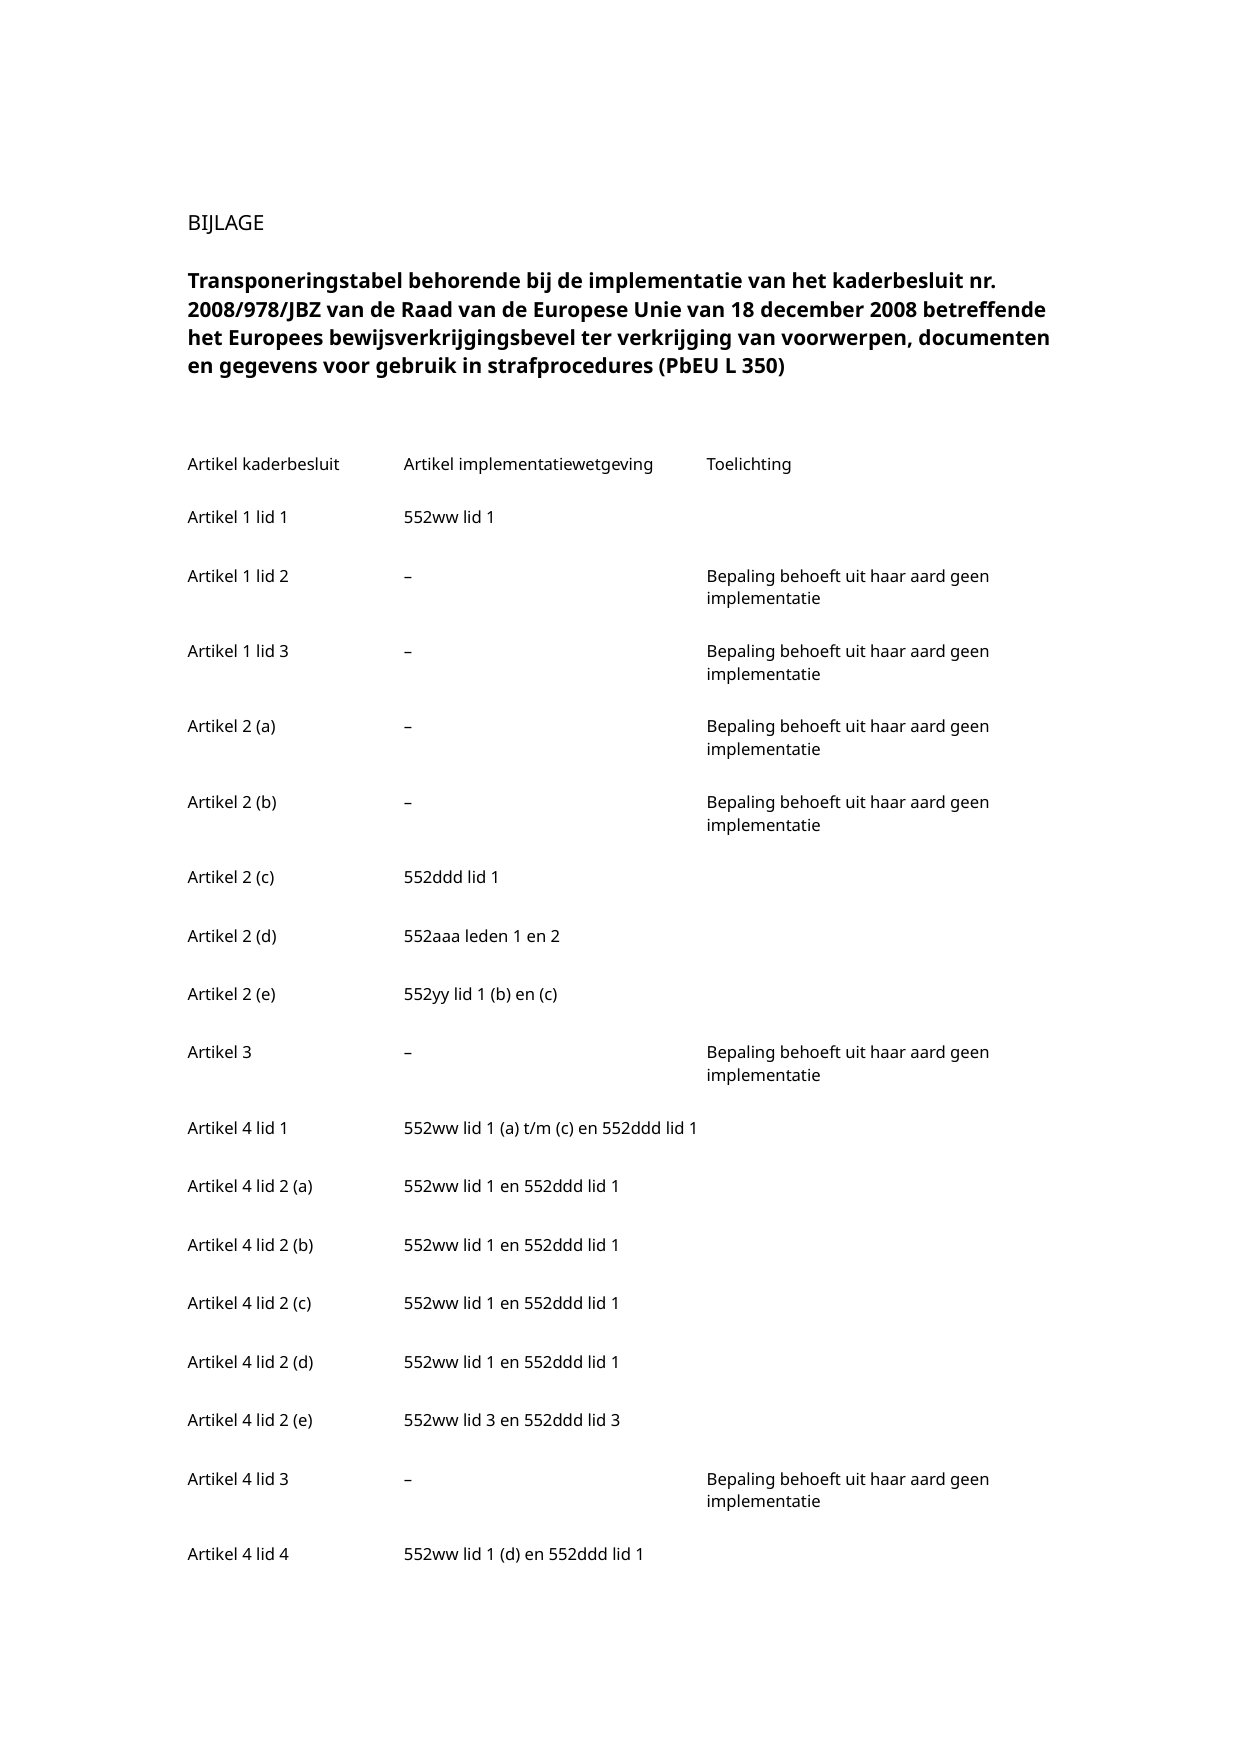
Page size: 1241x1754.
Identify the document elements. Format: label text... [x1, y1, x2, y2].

table_cell [706, 1117, 1053, 1175]
table_cell Artikel 4 lid 2 (d) [188, 1350, 404, 1409]
table_cell [706, 1292, 1053, 1350]
table_cell Artikel 2 (a) [188, 715, 404, 790]
table_cell Artikel 4 lid 2 (c) [188, 1292, 404, 1350]
table_cell [706, 1543, 1053, 1601]
table_cell Bepaling behoeft uit haar aard geen implementatie [706, 1041, 1053, 1117]
table_cell 552ww lid 1 (a) t/m (c) en 552ddd lid 1 [404, 1117, 706, 1175]
table_cell 552ww lid 3 en 552ddd lid 3 [404, 1409, 706, 1467]
subtitle BIJLAGE [187, 208, 1053, 236]
table_cell Artikel 2 (c) [188, 866, 404, 924]
table_cell [706, 1350, 1053, 1409]
table_cell [706, 866, 1053, 924]
table_cell – [404, 715, 706, 790]
table_cell 552ww lid 1 en 552ddd lid 1 [404, 1175, 706, 1233]
table_cell – [404, 564, 706, 639]
table_cell [706, 924, 1053, 983]
table_cell 552ww lid 1 en 552ddd lid 1 [404, 1234, 706, 1292]
table_cell – [404, 640, 706, 715]
table_cell [706, 1409, 1053, 1467]
table_cell Artikel 3 [188, 1041, 404, 1117]
table_cell Artikel 1 lid 2 [188, 564, 404, 639]
table_cell 552ww lid 1 (d) en 552ddd lid 1 [404, 1543, 706, 1601]
table_cell 552ww lid 1 en 552ddd lid 1 [404, 1292, 706, 1350]
table_cell Artikel 4 lid 1 [188, 1117, 404, 1175]
table_cell Artikel 2 (b) [188, 790, 404, 866]
table_cell Artikel 4 lid 2 (b) [188, 1234, 404, 1292]
table_cell Artikel 4 lid 4 [188, 1543, 404, 1601]
table_cell [706, 983, 1053, 1041]
table_cell 552ww lid 1 en 552ddd lid 1 [404, 1350, 706, 1409]
table_cell 552ww lid 1 [404, 506, 706, 564]
table_cell 552aaa leden 1 en 2 [404, 924, 706, 983]
table_cell [706, 1175, 1053, 1233]
table_cell Artikel 4 lid 2 (e) [188, 1409, 404, 1467]
table_cell – [404, 790, 706, 866]
table_cell [706, 506, 1053, 564]
table_cell Artikel 4 lid 3 [188, 1467, 404, 1543]
table_cell Artikel 2 (e) [188, 983, 404, 1041]
table_cell – [404, 1467, 706, 1543]
table_cell Bepaling behoeft uit haar aard geen implementatie [706, 790, 1053, 866]
table_cell Artikel 2 (d) [188, 924, 404, 983]
table_cell 552ddd lid 1 [404, 866, 706, 924]
table_cell Artikel 1 lid 1 [188, 506, 404, 564]
table_cell Bepaling behoeft uit haar aard geen implementatie [706, 715, 1053, 790]
table_cell Bepaling behoeft uit haar aard geen implementatie [706, 564, 1053, 639]
table_cell – [404, 1041, 706, 1117]
table_header Artikel implementatiewetgeving [404, 453, 706, 506]
table_cell [706, 1234, 1053, 1292]
table_cell Bepaling behoeft uit haar aard geen implementatie [706, 640, 1053, 715]
table_cell Artikel 4 lid 2 (a) [188, 1175, 404, 1233]
table_cell Bepaling behoeft uit haar aard geen implementatie [706, 1467, 1053, 1543]
text Transponeringstabel behorende bij de implementatie van het kaderbesluit nr. 2008/978/JBZ van de Raad van de Europese Unie van 18 december 2008 betreffende het Europees bewijsverkrijgingsbevel ter verkrijging van voorwerpen, documenten en gegevens voor gebruik in strafprocedures (PbEU L 350) [187, 266, 1053, 380]
table_header Artikel kaderbesluit [188, 453, 404, 506]
table_cell 552yy lid 1 (b) en (c) [404, 983, 706, 1041]
table_cell Artikel 1 lid 3 [188, 640, 404, 715]
table_header Toelichting [706, 453, 1053, 506]
